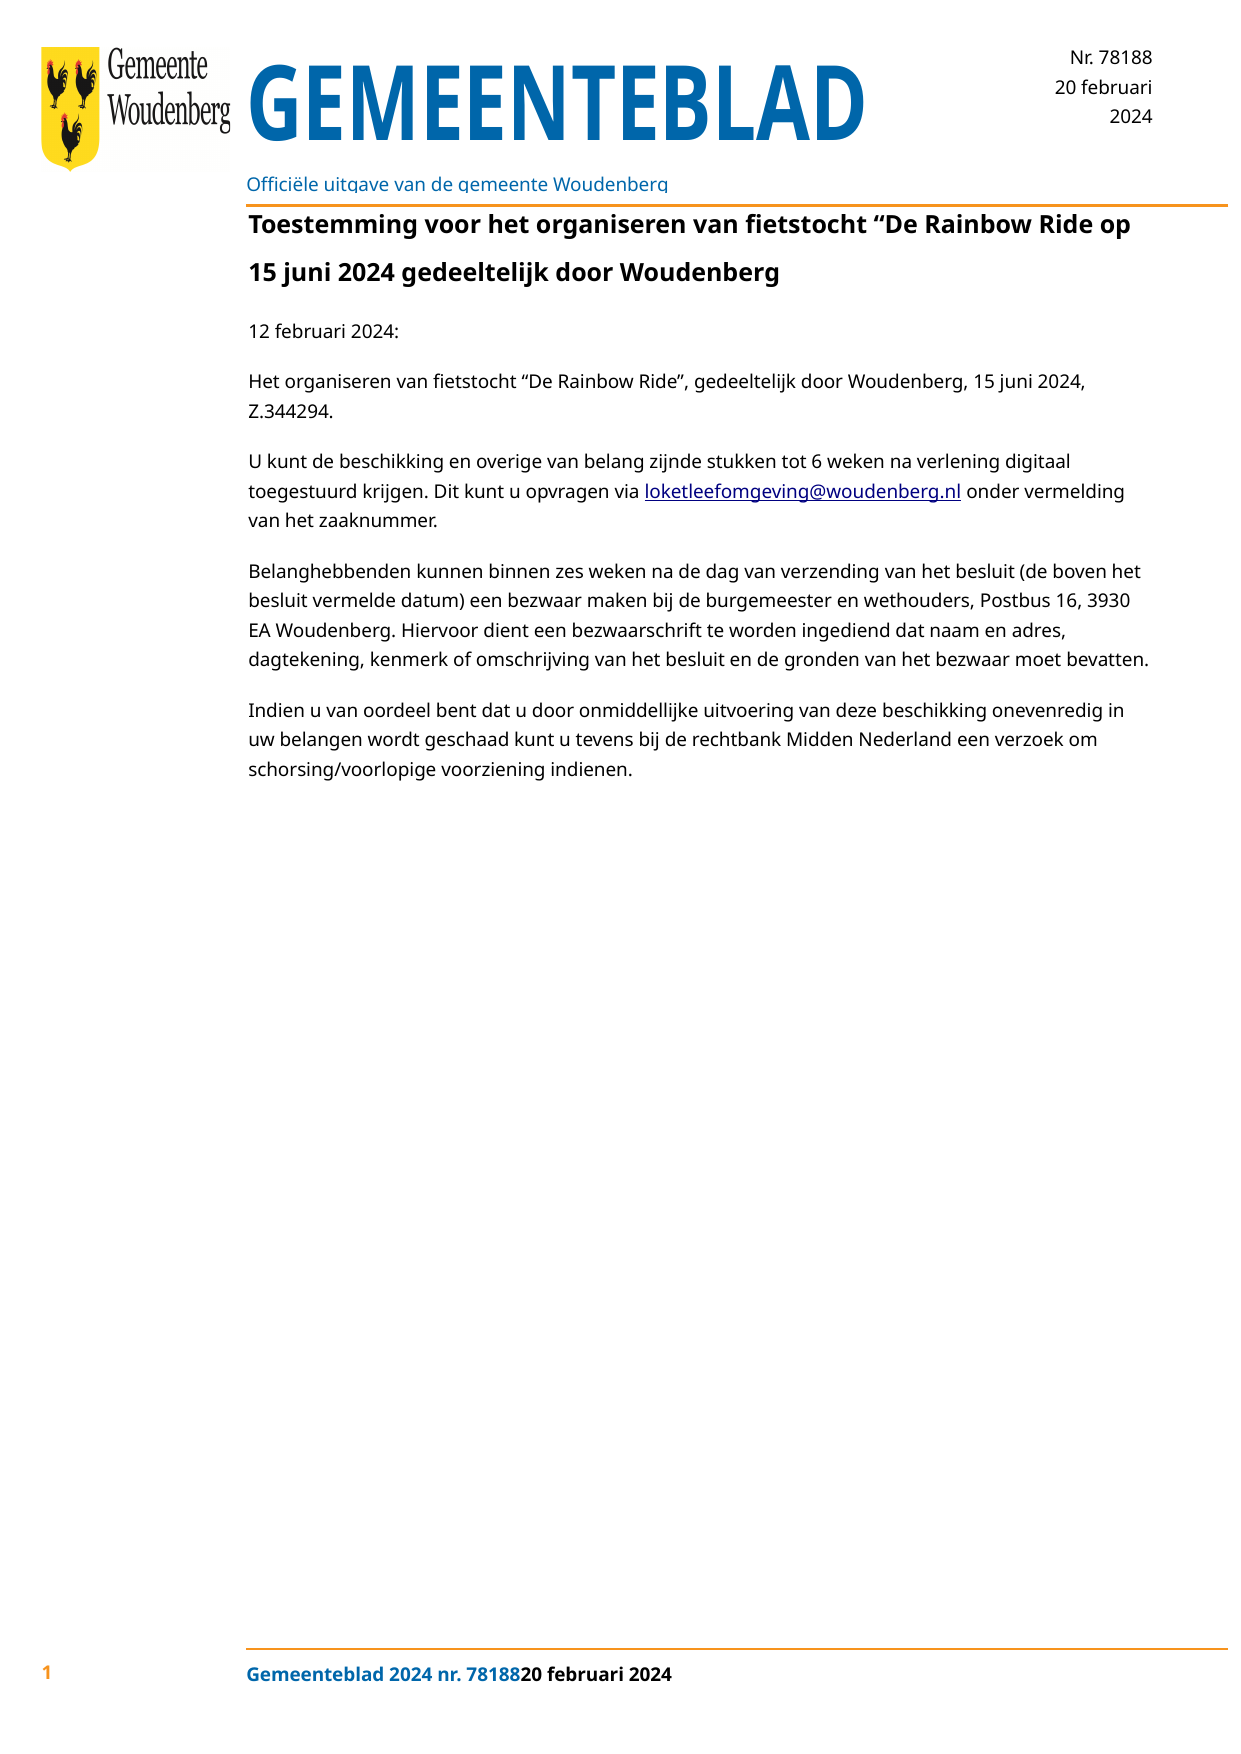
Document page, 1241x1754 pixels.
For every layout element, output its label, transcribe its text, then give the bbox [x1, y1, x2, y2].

text Toestemming voor het organiseren van fietstocht “De Rainbow Ride op 15 juni 2024 gedeeltelijk door Woudenberg [248, 207, 1152, 288]
text Het organiseren van fietstocht “De Rainbow Ride”, gedeeltelijk door Woudenberg, 15 juni 2024, Z.344294. [248, 368, 1152, 424]
picture [41, 47, 231, 172]
text U kunt de beschikking en overige van belang zijnde stukken tot 6 weken na verlening digitaal toegestuurd krijgen. Dit kunt u opvragen via loketleefomgeving@woudenberg.nl onder vermelding van het zaaknummer. [248, 448, 1152, 533]
text Belanghebbenden kunnen binnen zes weken na de dag van verzending van het besluit (de boven het besluit vermelde datum) een bezwaar maken bij de burgemeester en wethouders, Postbus 16, 3930 EA Woudenberg. Hiervoor dient een bezwaarschrift te worden ingediend dat naam en adres, dagtekening, kenmerk of omschrijving van het besluit en de gronden van het bezwaar moet bevatten. [248, 558, 1152, 672]
text Indien u van oordeel bent dat u door onmiddellijke uitvoering van deze beschikking onevenredig in uw belangen wordt geschaad kunt u tevens bij de rechtbank Midden Nederland een verzoek om schorsing/voorlopige voorziening indienen. [248, 697, 1152, 782]
text 12 februari 2024: [248, 318, 1152, 344]
